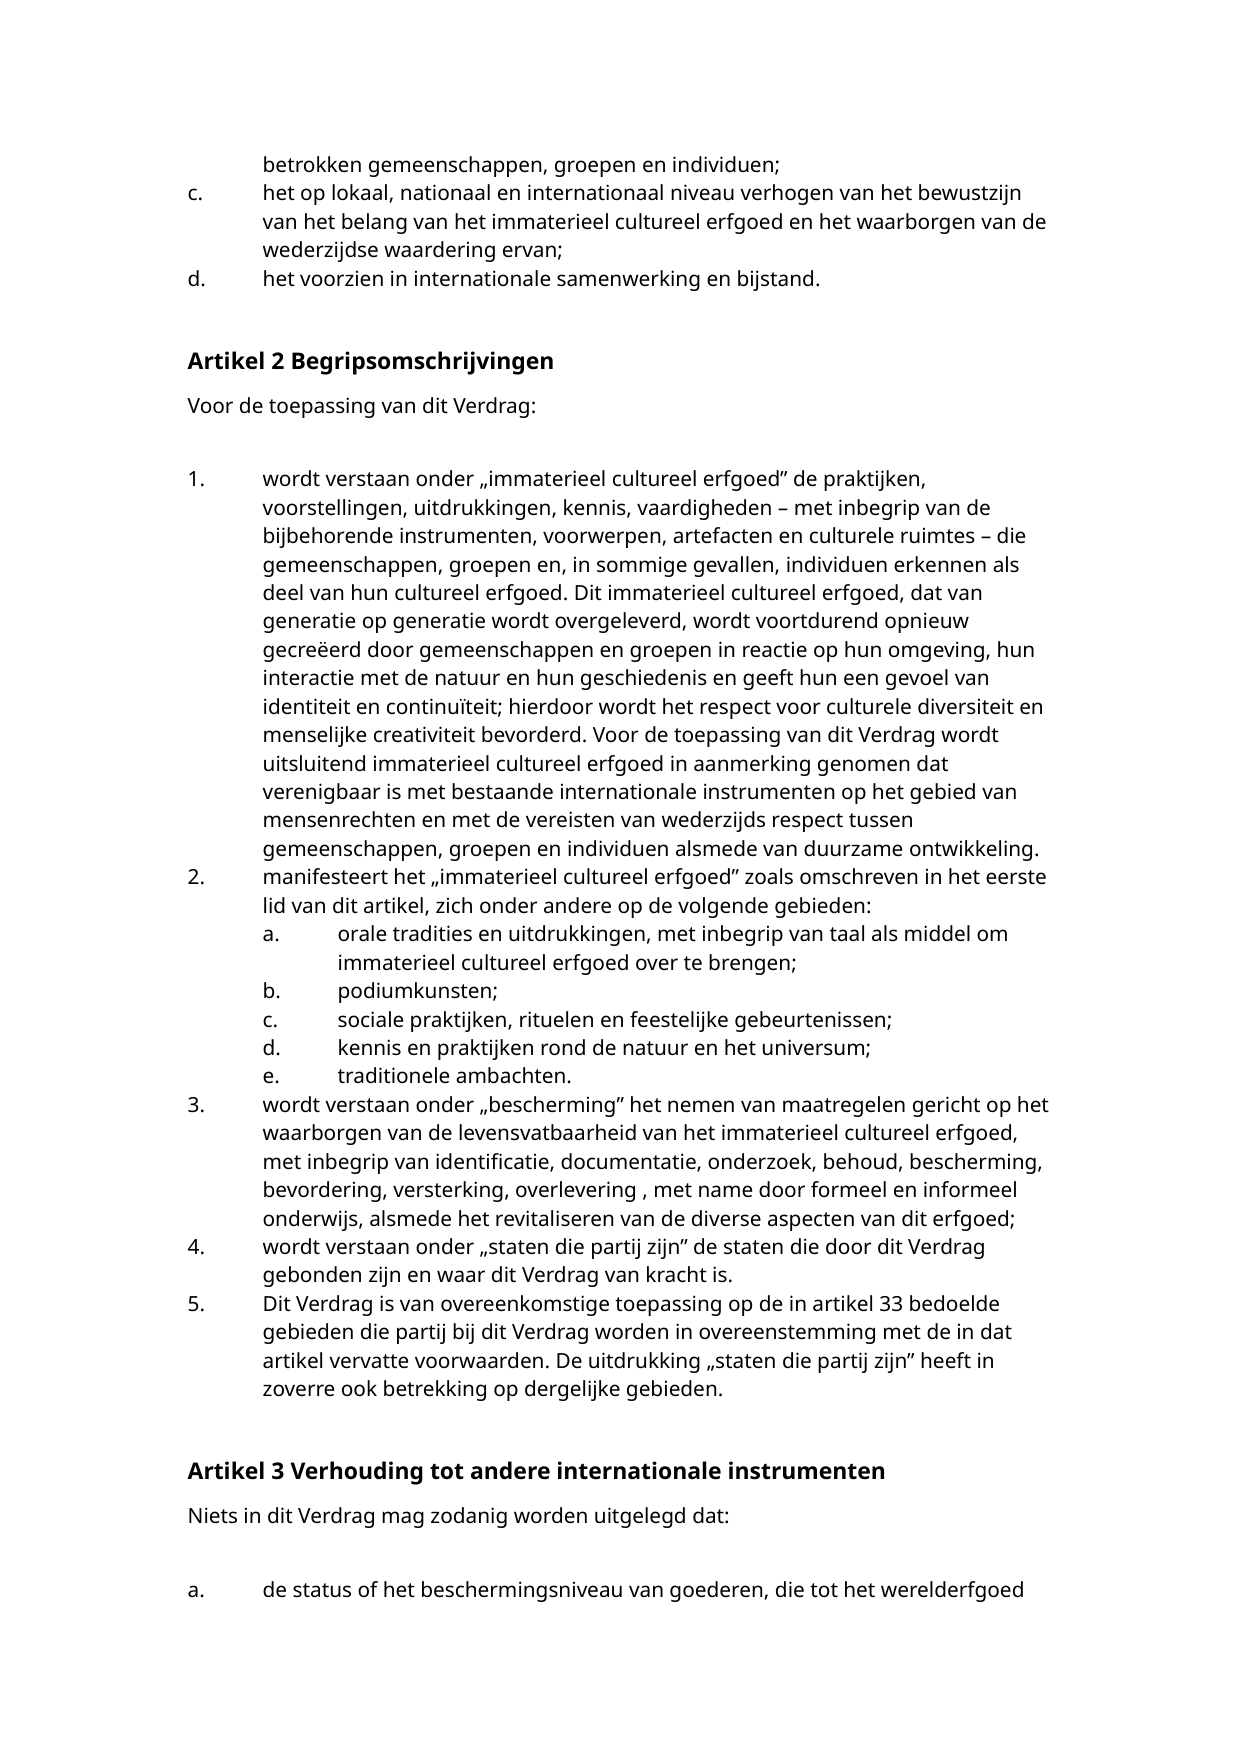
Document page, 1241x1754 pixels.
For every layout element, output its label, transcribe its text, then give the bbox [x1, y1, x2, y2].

list kennis en praktijken rond de natuur en het universum; [262, 1033, 1053, 1062]
list Dit Verdrag is van overeenkomstige toepassing op de in artikel 33 bedoelde gebieden die partij bij dit Verdrag worden in overeenstemming met de in dat artikel vervatte voorwaarden. De uitdrukking „staten die partij zijn” heeft in zoverre ook betrekking op dergelijke gebieden. [187, 1289, 1053, 1403]
list wordt verstaan onder „immaterieel cultureel erfgoed” de praktijken, voorstellingen, uitdrukkingen, kennis, vaardigheden – met inbegrip van de bijbehorende instrumenten, voorwerpen, artefacten en culturele ruimtes – die gemeenschappen, groepen en, in sommige gevallen, individuen erkennen als deel van hun cultureel erfgoed. Dit immaterieel cultureel erfgoed, dat van generatie op generatie wordt overgeleverd, wordt voortdurend opnieuw gecreëerd door gemeenschappen en groepen in reactie op hun omgeving, hun interactie met de natuur en hun geschiedenis en geeft hun een gevoel van identiteit en continuïteit; hierdoor wordt het respect voor culturele diversiteit en menselijke creativiteit bevorderd. Voor de toepassing van dit Verdrag wordt uitsluitend immaterieel cultureel erfgoed in aanmerking genomen dat verenigbaar is met bestaande internationale instrumenten op het gebied van mensenrechten en met de vereisten van wederzijds respect tussen gemeenschappen, groepen en individuen alsmede van duurzame ontwikkeling. [187, 464, 1053, 862]
list de status of het beschermingsniveau van goederen, die tot het werelderfgoed [187, 1575, 1053, 1603]
list het op lokaal, nationaal en internationaal niveau verhogen van het bewustzijn van het belang van het immaterieel cultureel erfgoed en het waarborgen van de wederzijdse waardering ervan; [187, 178, 1053, 264]
subtitle Artikel 3 Verhouding tot andere internationale instrumenten [187, 1455, 1053, 1487]
text Voor de toepassing van dit Verdrag: [187, 391, 1053, 419]
subtitle Artikel 2 Begripsomschrijvingen [187, 345, 1053, 376]
list het voorzien in internationale samenwerking en bijstand. [187, 264, 1053, 292]
list wordt verstaan onder „bescherming” het nemen van maatregelen gericht op het waarborgen van de levensvatbaarheid van het immaterieel cultureel erfgoed, met inbegrip van identificatie, documentatie, onderzoek, behoud, bescherming, bevordering, versterking, overlevering , met name door formeel en informeel onderwijs, alsmede het revitaliseren van de diverse aspecten van dit erfgoed; [187, 1090, 1053, 1232]
list podiumkunsten; [262, 976, 1053, 1005]
list orale tradities en uitdrukkingen, met inbegrip van taal als middel om immaterieel cultureel erfgoed over te brengen; [262, 919, 1053, 976]
list betrokken gemeenschappen, groepen en individuen; [187, 150, 1053, 178]
text Niets in dit Verdrag mag zodanig worden uitgelegd dat: [187, 1502, 1053, 1530]
list wordt verstaan onder „staten die partij zijn” de staten die door dit Verdrag gebonden zijn en waar dit Verdrag van kracht is. [187, 1232, 1053, 1289]
list manifesteert het „immaterieel cultureel erfgoed” zoals omschreven in het eerste lid van dit artikel, zich onder andere op de volgende gebieden: [187, 862, 1053, 919]
list traditionele ambachten. [262, 1062, 1053, 1090]
list sociale praktijken, rituelen en feestelijke gebeurtenissen; [262, 1005, 1053, 1033]
